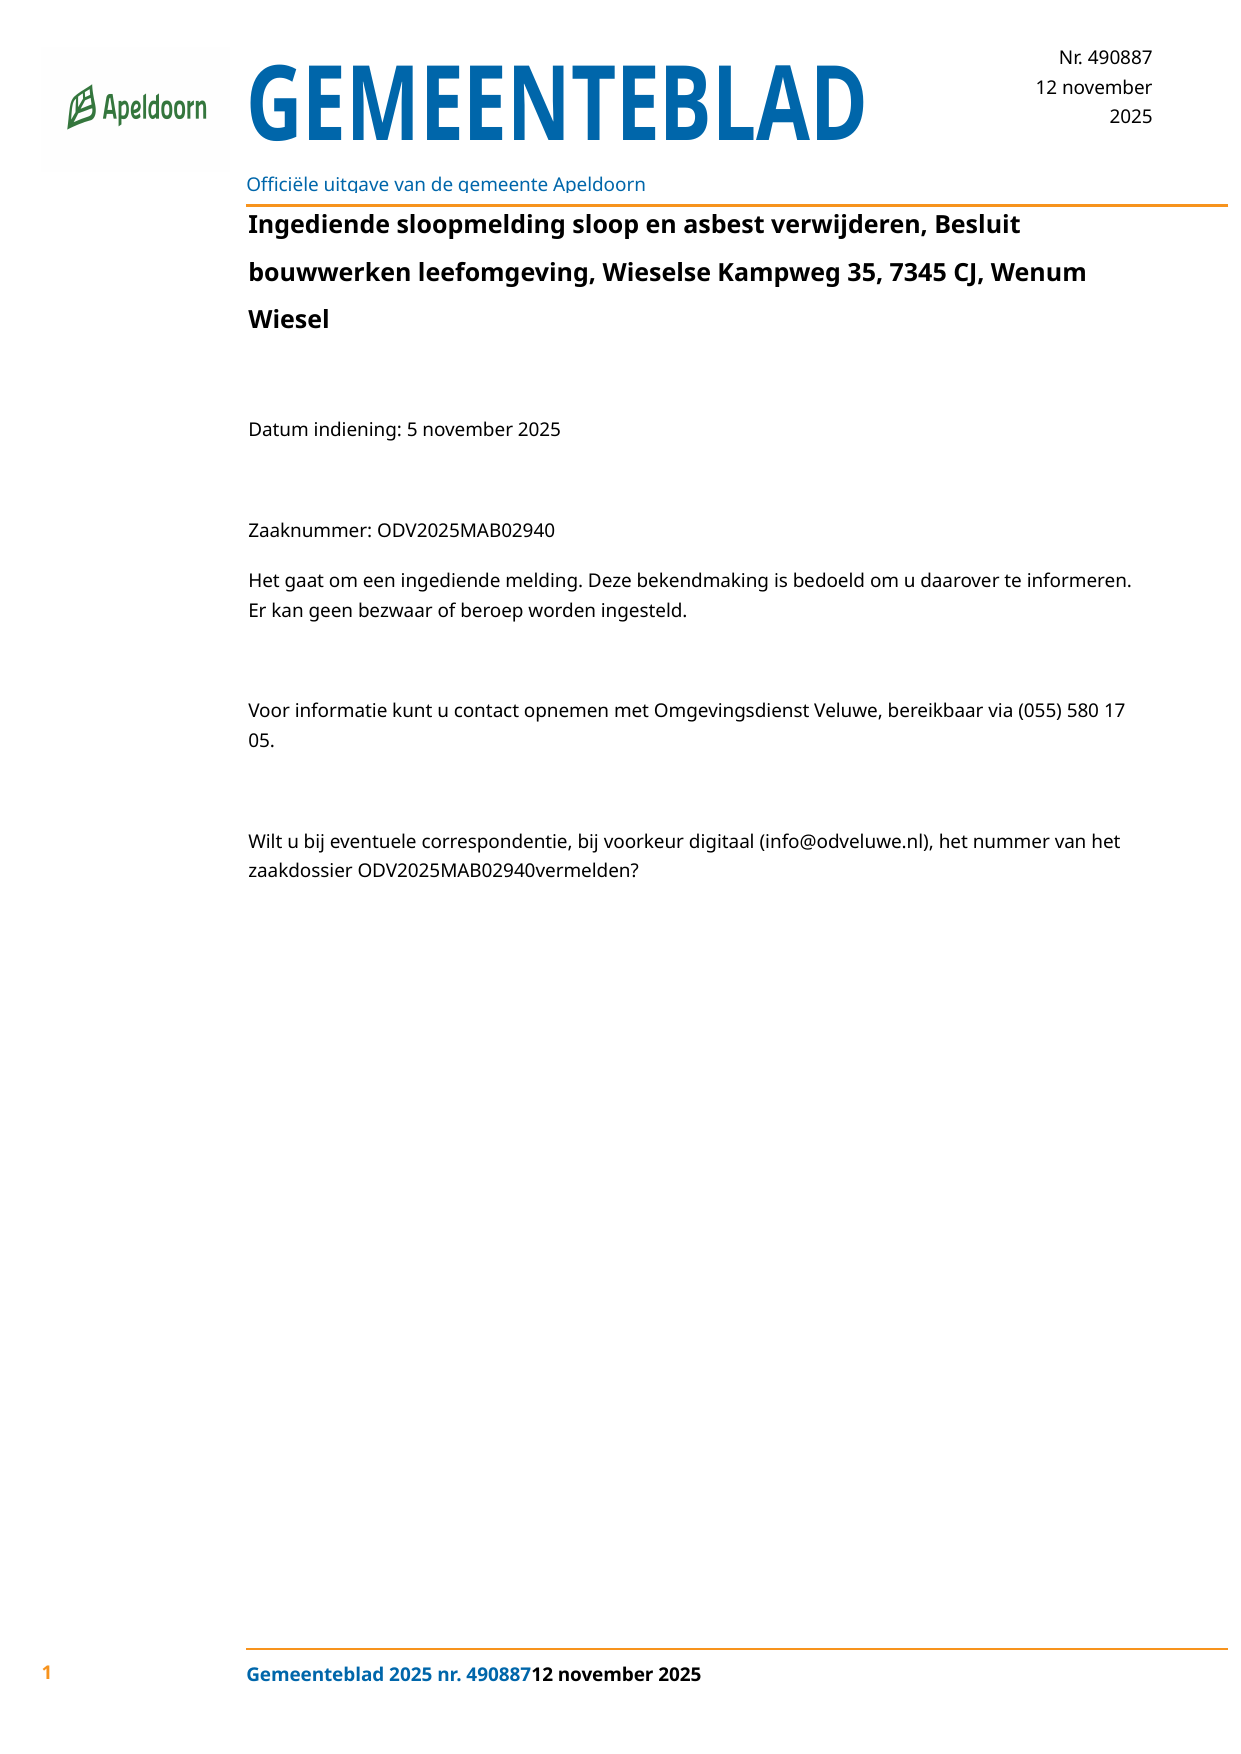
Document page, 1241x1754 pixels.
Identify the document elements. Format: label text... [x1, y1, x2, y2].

text Voor informatie kunt u contact opnemen met Omgevingsdienst Veluwe, bereikbaar via (055) 580 17 05. [248, 698, 1152, 753]
text Het gaat om een ingediende melding. Deze bekendmaking is bedoeld om u daarover te informeren. Er kan geen bezwaar of beroep worden ingesteld. [248, 567, 1152, 622]
picture [41, 47, 231, 172]
text Ingediende sloopmelding sloop en asbest verwijderen, Besluit bouwwerken leefomgeving, Wieselse Kampweg 35, 7345 CJ, Wenum Wiesel [248, 207, 1152, 336]
text Datum indiening: 5 november 2025 [248, 416, 1152, 442]
text Wilt u bij eventuele correspondentie, bij voorkeur digitaal (info@odveluwe.nl), het nummer van het zaakdossier ODV2025MAB02940vermelden? [248, 828, 1152, 883]
text Zaaknummer: ODV2025MAB02940 [248, 517, 1152, 542]
